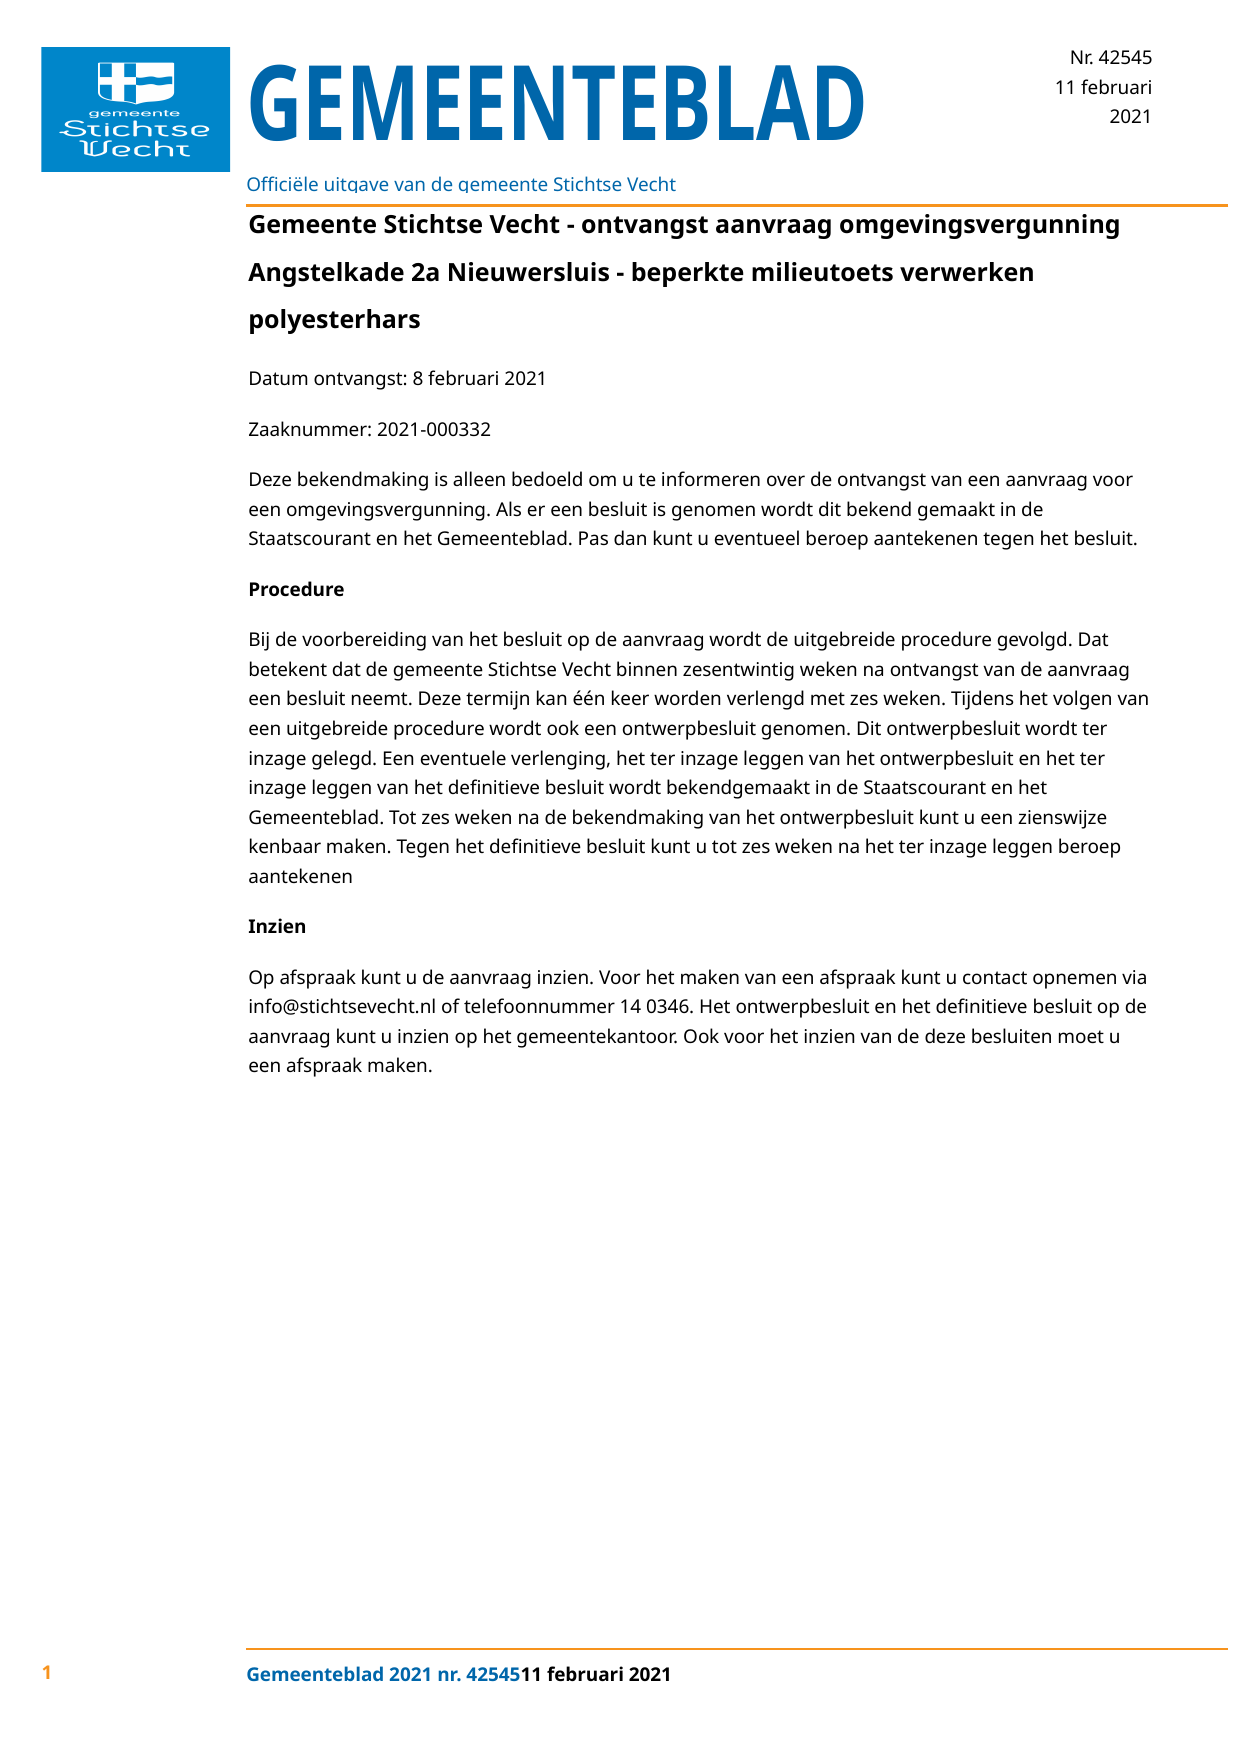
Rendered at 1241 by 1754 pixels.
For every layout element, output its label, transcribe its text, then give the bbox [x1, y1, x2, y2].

text Zaaknummer: 2021-000332 [248, 416, 1152, 442]
text Bij de voorbereiding van het besluit op de aanvraag wordt de uitgebreide procedure gevolgd. Dat betekent dat de gemeente Stichtse Vecht binnen zesentwintig weken na ontvangst van de aanvraag een besluit neemt. Deze termijn kan één keer worden verlengd met zes weken. Tijdens het volgen van een uitgebreide procedure wordt ook een ontwerpbesluit genomen. Dit ontwerpbesluit wordt ter inzage gelegd. Een eventuele verlenging, het ter inzage leggen van het ontwerpbesluit en het ter inzage leggen van het definitieve besluit wordt bekendgemaakt in de Staatscourant en het Gemeenteblad. Tot zes weken na de bekendmaking van het ontwerpbesluit kunt u een zienswijze kenbaar maken. Tegen het definitieve besluit kunt u tot zes weken na het ter inzage leggen beroep aantekenen [248, 626, 1152, 889]
text Procedure [248, 576, 1152, 602]
picture [99, 63, 135, 101]
text Inzien [248, 913, 1152, 939]
text Gemeente Stichtse Vecht - ontvangst aanvraag omgevingsvergunning Angstelkade 2a Nieuwersluis - beperkte milieutoets verwerken polyesterhars [248, 207, 1152, 336]
text Deze bekendmaking is alleen bedoeld om u te informeren over de ontvangst van een aanvraag voor een omgevingsvergunning. Als er een besluit is genomen wordt dit bekend gemaakt in de Staatscourant en het Gemeenteblad. Pas dan kunt u eventueel beroep aantekenen tegen het besluit. [248, 466, 1152, 551]
text Datum ontvangst: 8 februari 2021 [248, 366, 1152, 391]
text Op afspraak kunt u de aanvraag inzien. Voor het maken van een afspraak kunt u contact opnemen via info@stichtsevecht.nl of telefoonnummer 14 0346. Het ontwerpbesluit en het definitieve besluit op de aanvraag kunt u inzien op het gemeentekantoor. Ook voor het inzien van de deze besluiten moet u een afspraak maken. [248, 964, 1152, 1078]
picture [137, 63, 174, 103]
